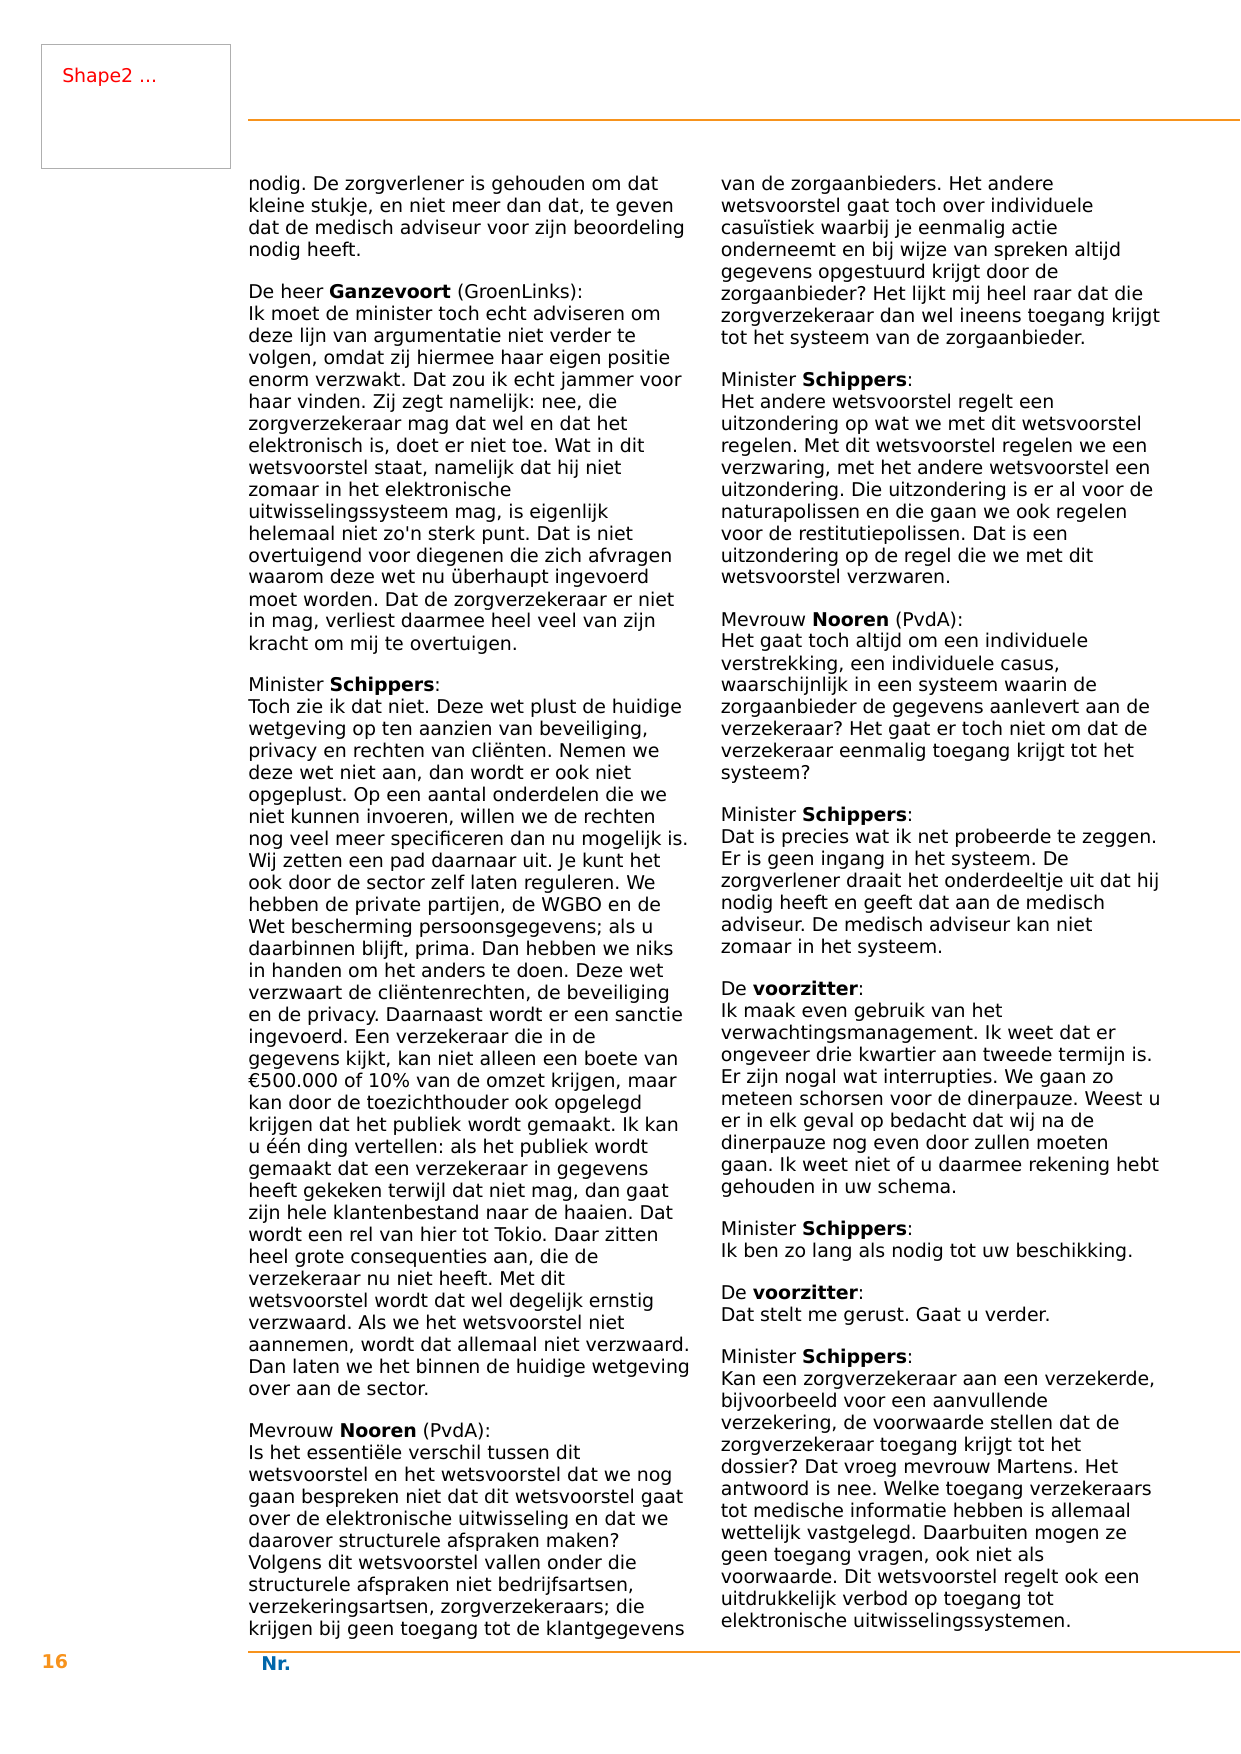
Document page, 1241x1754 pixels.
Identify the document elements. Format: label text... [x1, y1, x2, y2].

text De voorzitter: [721, 978, 1163, 1000]
text Dat stelt me gerust. Gaat u verder. [721, 1304, 1163, 1326]
text Minister Schippers: [721, 1346, 1163, 1368]
text De heer Ganzevoort (GroenLinks): [248, 281, 691, 303]
text Kan een zorgverzekeraar aan een verzekerde, bijvoorbeeld voor een aanvullende verzekering, de voorwaarde stellen dat de zorgverzekeraar toegang krijgt tot het dossier? Dat vroeg mevrouw Martens. Het antwoord is nee. Welke toegang verzekeraars tot medische informatie hebben is allemaal wettelijk vastgelegd. Daarbuiten mogen ze geen toegang vragen, ook niet als voorwaarde. Dit wetsvoorstel regelt ook een uitdrukkelijk verbod op toegang tot elektronische uitwisselingssystemen. [721, 1368, 1163, 1632]
text Mevrouw Nooren (PvdA): [248, 1420, 691, 1442]
text Minister Schippers: [721, 369, 1163, 391]
text van de zorgaanbieders. Het andere wetsvoorstel gaat toch over individuele casuïstiek waarbij je eenmalig actie onderneemt en bij wijze van spreken altijd gegevens opgestuurd krijgt door de zorgaanbieder? Het lijkt mij heel raar dat die zorgverzekeraar dan wel ineens toegang krijgt tot het systeem van de zorgaanbieder. [721, 173, 1163, 349]
text Het andere wetsvoorstel regelt een uitzondering op wat we met dit wetsvoorstel regelen. Met dit wetsvoorstel regelen we een verzwaring, met het andere wetsvoorstel een uitzondering. Die uitzondering is er al voor de naturapolissen en die gaan we ook regelen voor de restitutiepolissen. Dat is een uitzondering op de regel die we met dit wetsvoorstel verzwaren. [721, 391, 1163, 588]
text Toch zie ik dat niet. Deze wet plust de huidige wetgeving op ten aanzien van beveiliging, privacy en rechten van cliënten. Nemen we deze wet niet aan, dan wordt er ook niet opgeplust. Op een aantal onderdelen die we niet kunnen invoeren, willen we de rechten nog veel meer specificeren dan nu mogelijk is. Wij zetten een pad daarnaar uit. Je kunt het ook door de sector zelf laten reguleren. We hebben de private partijen, de WGBO en de Wet bescherming persoonsgegevens; als u daarbinnen blijft, prima. Dan hebben we niks in handen om het anders te doen. Deze wet verzwaart de cliëntenrechten, de beveiliging en de privacy. Daarnaast wordt er een sanctie ingevoerd. Een verzekeraar die in de gegevens kijkt, kan niet alleen een boete van €500.000 of 10% van de omzet krijgen, maar kan door de toezichthouder ook opgelegd krijgen dat het publiek wordt gemaakt. Ik kan u één ding vertellen: als het publiek wordt gemaakt dat een verzekeraar in gegevens heeft gekeken terwijl dat niet mag, dan gaat zijn hele klantenbestand naar de haaien. Dat wordt een rel van hier tot Tokio. Daar zitten heel grote consequenties aan, die de verzekeraar nu niet heeft. Met dit wetsvoorstel wordt dat wel degelijk ernstig verzwaard. Als we het wetsvoorstel niet aannemen, wordt dat allemaal niet verzwaard. Dan laten we het binnen de huidige wetgeving over aan de sector. [248, 696, 691, 1400]
text Is het essentiële verschil tussen dit wetsvoorstel en het wetsvoorstel dat we nog gaan bespreken niet dat dit wetsvoorstel gaat over de elektronische uitwisseling en dat we daarover structurele afspraken maken? Volgens dit wetsvoorstel vallen onder die structurele afspraken niet bedrijfsartsen, verzekeringsartsen, zorgverzekeraars; die krijgen bij geen toegang tot de klantgegevens [248, 1442, 691, 1639]
text Mevrouw Nooren (PvdA): [721, 608, 1163, 630]
text Het gaat toch altijd om een individuele verstrekking, een individuele casus, waarschijnlijk in een systeem waarin de zorgaanbieder de gegevens aanlevert aan de verzekeraar? Het gaat er toch niet om dat de verzekeraar eenmalig toegang krijgt tot het systeem? [721, 630, 1163, 784]
text Minister Schippers: [248, 674, 691, 696]
text nodig. De zorgverlener is gehouden om dat kleine stukje, en niet meer dan dat, te geven dat de medisch adviseur voor zijn beoordeling nodig heeft. [248, 173, 691, 261]
text De voorzitter: [721, 1282, 1163, 1304]
text Minister Schippers: [721, 804, 1163, 826]
text Minister Schippers: [721, 1218, 1163, 1240]
text Ik ben zo lang als nodig tot uw beschikking. [721, 1240, 1163, 1262]
text Dat is precies wat ik net probeerde te zeggen. Er is geen ingang in het systeem. De zorgverlener draait het onderdeeltje uit dat hij nodig heeft en geeft dat aan de medisch adviseur. De medisch adviseur kan niet zomaar in het systeem. [721, 826, 1163, 958]
text Ik moet de minister toch echt adviseren om deze lijn van argumentatie niet verder te volgen, omdat zij hiermee haar eigen positie enorm verzwakt. Dat zou ik echt jammer voor haar vinden. Zij zegt namelijk: nee, die zorgverzekeraar mag dat wel en dat het elektronisch is, doet er niet toe. Wat in dit wetsvoorstel staat, namelijk dat hij niet zomaar in het elektronische uitwisselingssysteem mag, is eigenlijk helemaal niet zo'n sterk punt. Dat is niet overtuigend voor diegenen die zich afvragen waarom deze wet nu überhaupt ingevoerd moet worden. Dat de zorgverzekeraar er niet in mag, verliest daarmee heel veel van zijn kracht om mij te overtuigen. [248, 303, 691, 654]
text Ik maak even gebruik van het verwachtingsmanagement. Ik weet dat er ongeveer drie kwartier aan tweede termijn is. Er zijn nogal wat interrupties. We gaan zo meteen schorsen voor de dinerpauze. Weest u er in elk geval op bedacht dat wij na de dinerpauze nog even door zullen moeten gaan. Ik weet niet of u daarmee rekening hebt gehouden in uw schema. [721, 1000, 1163, 1198]
